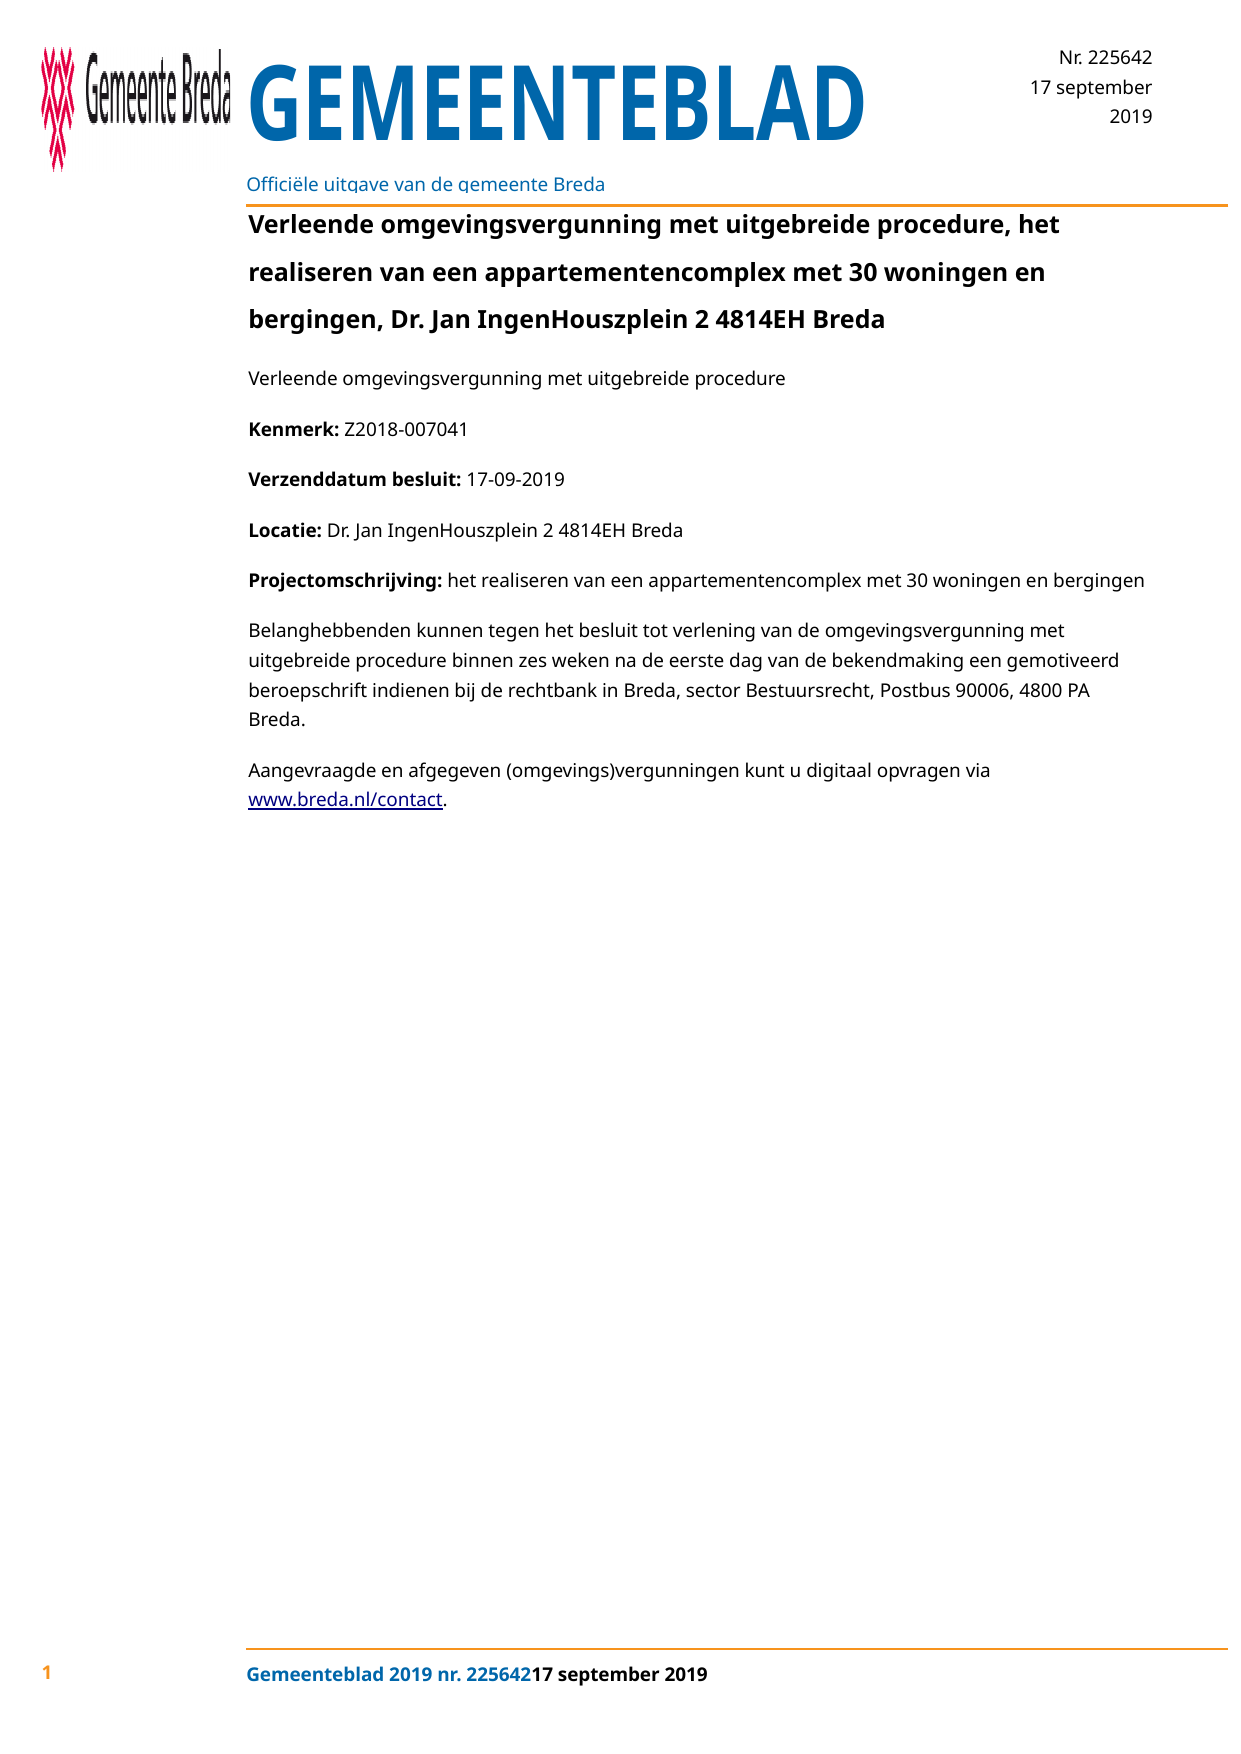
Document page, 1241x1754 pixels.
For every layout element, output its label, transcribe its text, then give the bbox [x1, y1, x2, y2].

text Verleende omgevingsvergunning met uitgebreide procedure [248, 366, 1152, 391]
text Locatie: Dr. Jan IngenHouszplein 2 4814EH Breda [248, 517, 1152, 542]
text Kenmerk: Z2018-007041 [248, 416, 1152, 442]
text Belanghebbenden kunnen tegen het besluit tot verlening van de omgevingsvergunning met uitgebreide procedure binnen zes weken na de eerste dag van de bekendmaking een gemotiveerd beroepschrift indienen bij de rechtbank in Breda, sector Bestuursrecht, Postbus 90006, 4800 PA Breda. [248, 618, 1152, 732]
text Verzenddatum besluit: 17-09-2019 [248, 466, 1152, 492]
text Projectomschrijving: het realiseren van een appartementencomplex met 30 woningen en bergingen [248, 567, 1152, 593]
picture [41, 47, 231, 172]
text Aangevraagde en afgegeven (omgevings)vergunningen kunt u digitaal opvragen via www.breda.nl/contact. [248, 757, 1152, 812]
text Verleende omgevingsvergunning met uitgebreide procedure, het realiseren van een appartementencomplex met 30 woningen en bergingen, Dr. Jan IngenHouszplein 2 4814EH Breda [248, 207, 1152, 336]
